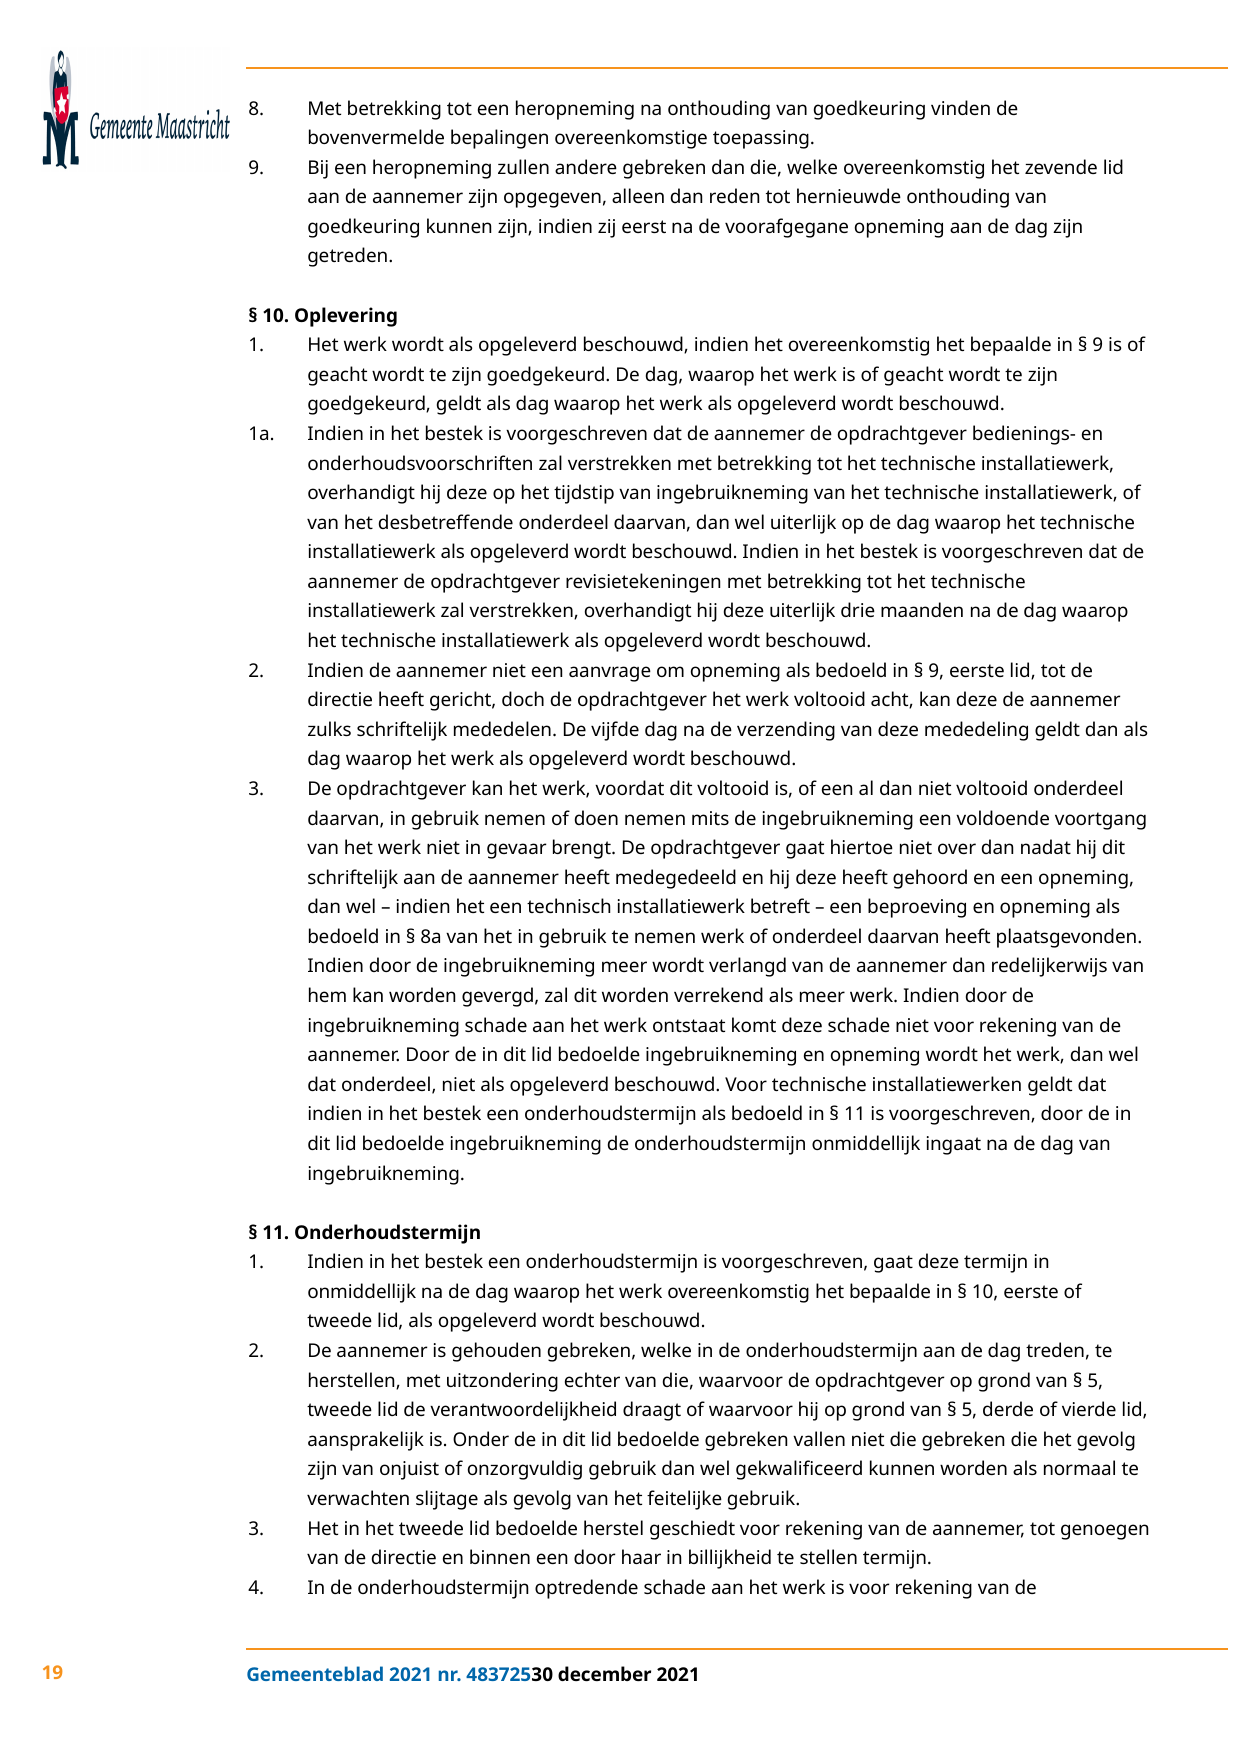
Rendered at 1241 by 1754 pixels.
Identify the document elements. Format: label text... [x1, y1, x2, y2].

picture [41, 47, 231, 172]
text § 10. Oplevering [248, 302, 1152, 328]
list In de onderhoudstermijn optredende schade aan het werk is voor rekening van de [248, 1574, 1152, 1600]
list Het in het tweede lid bedoelde herstel geschiedt voor rekening van de aannemer, tot genoegen van de directie en binnen een door haar in billijkheid te stellen termijn. [248, 1515, 1152, 1570]
list De aannemer is gehouden gebreken, welke in de onderhoudstermijn aan de dag treden, te herstellen, met uitzondering echter van die, waarvoor de opdrachtgever op grond van § 5, tweede lid de verantwoordelijkheid draagt of waarvoor hij op grond van § 5, derde of vierde lid, aansprakelijk is. Onder de in dit lid bedoelde gebreken vallen niet die gebreken die het gevolg zijn van onjuist of onzorgvuldig gebruik dan wel gekwalificeerd kunnen worden als normaal te verwachten slijtage als gevolg van het feitelijke gebruik. [248, 1337, 1152, 1511]
list Indien de aannemer niet een aanvrage om opneming als bedoeld in § 9, eerste lid, tot de directie heeft gericht, doch de opdrachtgever het werk voltooid acht, kan deze de aannemer zulks schriftelijk mededelen. De vijfde dag na de verzending van deze mededeling geldt dan als dag waarop het werk als opgeleverd wordt beschouwd. [248, 657, 1152, 771]
list Met betrekking tot een heropneming na onthouding van goedkeuring vinden de bovenvermelde bepalingen overeenkomstige toepassing. [248, 95, 1152, 150]
list Bij een heropneming zullen andere gebreken dan die, welke overeenkomstig het zevende lid aan de aannemer zijn opgegeven, alleen dan reden tot hernieuwde onthouding van goedkeuring kunnen zijn, indien zij eerst na de voorafgegane opneming aan de dag zijn getreden. [248, 154, 1152, 268]
list Indien in het bestek is voorgeschreven dat de aannemer de opdrachtgever bedienings- en onderhoudsvoorschriften zal verstrekken met betrekking tot het technische installatiewerk, overhandigt hij deze op het tijdstip van ingebruikneming van het technische installatiewerk, of van het desbetreffende onderdeel daarvan, dan wel uiterlijk op de dag waarop het technische installatiewerk als opgeleverd wordt beschouwd. Indien in het bestek is voorgeschreven dat de aannemer de opdrachtgever revisietekeningen met betrekking tot het technische installatiewerk zal verstrekken, overhandigt hij deze uiterlijk drie maanden na de dag waarop het technische installatiewerk als opgeleverd wordt beschouwd. [248, 420, 1152, 653]
text § 11. Onderhoudstermijn [248, 1219, 1152, 1245]
list Indien in het bestek een onderhoudstermijn is voorgeschreven, gaat deze termijn in onmiddellijk na de dag waarop het werk overeenkomstig het bepaalde in § 10, eerste of tweede lid, als opgeleverd wordt beschouwd. [248, 1248, 1152, 1333]
list Het werk wordt als opgeleverd beschouwd, indien het overeenkomstig het bepaalde in § 9 is of geacht wordt te zijn goedgekeurd. De dag, waarop het werk is of geacht wordt te zijn goedgekeurd, geldt als dag waarop het werk als opgeleverd wordt beschouwd. [248, 331, 1152, 416]
list De opdrachtgever kan het werk, voordat dit voltooid is, of een al dan niet voltooid onderdeel daarvan, in gebruik nemen of doen nemen mits de ingebruikneming een voldoende voortgang van het werk niet in gevaar brengt. De opdrachtgever gaat hiertoe niet over dan nadat hij dit schriftelijk aan de aannemer heeft medegedeeld en hij deze heeft gehoord en een opneming, dan wel – indien het een technisch installatiewerk betreft – een beproeving en opneming als bedoeld in § 8a van het in gebruik te nemen werk of onderdeel daarvan heeft plaatsgevonden. Indien door de ingebruikneming meer wordt verlangd van de aannemer dan redelijkerwijs van hem kan worden gevergd, zal dit worden verrekend als meer werk. Indien door de ingebruikneming schade aan het werk ontstaat komt deze schade niet voor rekening van de aannemer. Door de in dit lid bedoelde ingebruikneming en opneming wordt het werk, dan wel dat onderdeel, niet als opgeleverd beschouwd. Voor technische installatiewerken geldt dat indien in het bestek een onderhoudstermijn als bedoeld in § 11 is voorgeschreven, door de in dit lid bedoelde ingebruikneming de onderhoudstermijn onmiddellijk ingaat na de dag van ingebruikneming. [248, 775, 1152, 1186]
